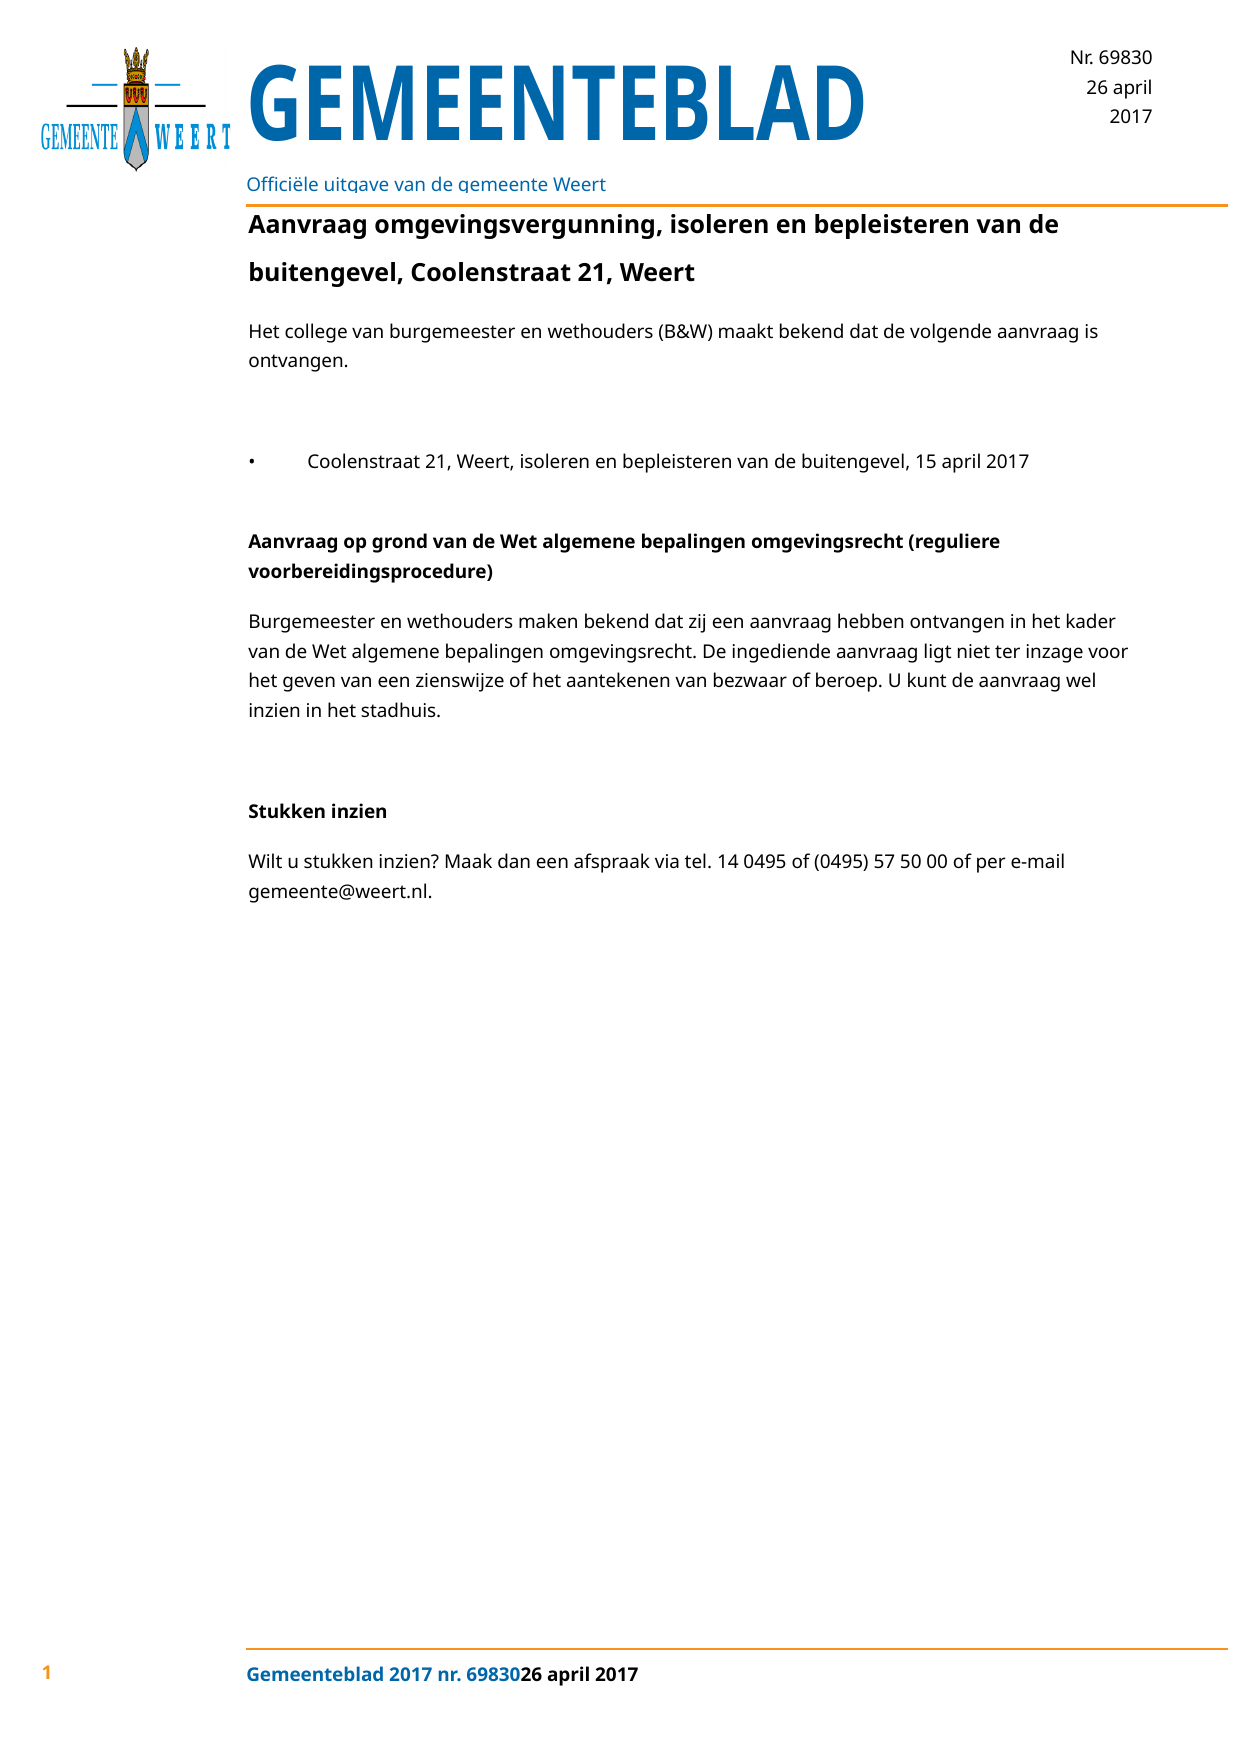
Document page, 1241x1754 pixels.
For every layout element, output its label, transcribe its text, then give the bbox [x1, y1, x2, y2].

picture [41, 47, 231, 172]
text Aanvraag omgevingsvergunning, isoleren en bepleisteren van de buitengevel, Coolenstraat 21, Weert [248, 207, 1152, 288]
list Coolenstraat 21, Weert, isoleren en bepleisteren van de buitengevel, 15 april 2017 [248, 448, 1152, 474]
text Wilt u stukken inzien? Maak dan een afspraak via tel. 14 0495 of (0495) 57 50 00 of per e-mail gemeente@weert.nl. [248, 848, 1152, 904]
text Aanvraag op grond van de Wet algemene bepalingen omgevingsrecht (reguliere voorbereidingsprocedure) [248, 528, 1152, 584]
text Het college van burgemeester en wethouders (B&W) maakt bekend dat de volgende aanvraag is ontvangen. [248, 318, 1152, 373]
text Burgemeester en wethouders maken bekend dat zij een aanvraag hebben ontvangen in het kader van de Wet algemene bepalingen omgevingsrecht. De ingediende aanvraag ligt niet ter inzage voor het geven van een zienswijze of het aantekenen van bezwaar of beroep. U kunt de aanvraag wel inzien in het stadhuis. [248, 608, 1152, 723]
text Stukken inzien [248, 798, 1152, 824]
